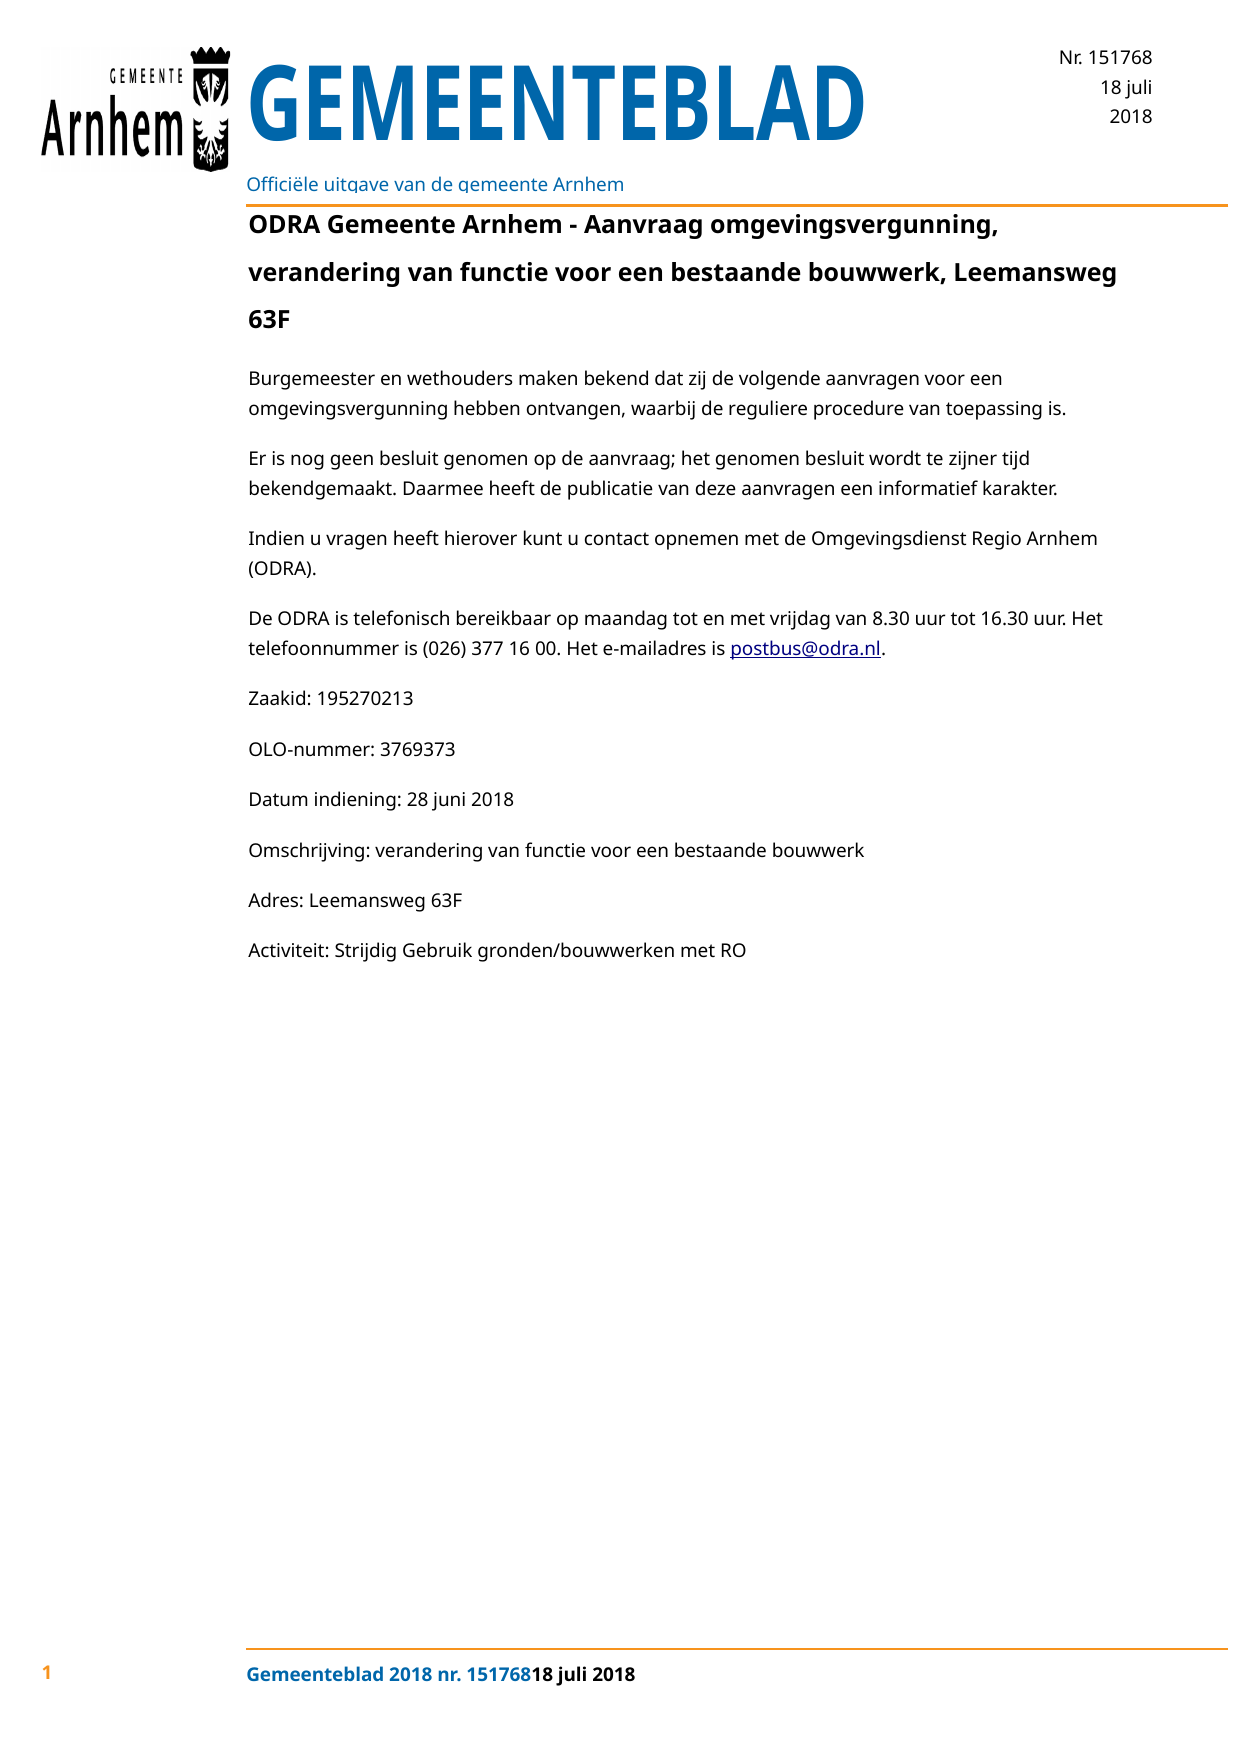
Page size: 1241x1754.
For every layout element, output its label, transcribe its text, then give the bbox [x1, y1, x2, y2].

text Activiteit: Strijdig Gebruik gronden/bouwwerken met RO [248, 938, 1152, 963]
text Datum indiening: 28 juni 2018 [248, 786, 1152, 812]
text Er is nog geen besluit genomen op de aanvraag; het genomen besluit wordt te zijner tijd bekendgemaakt. Daarmee heeft de publicatie van deze aanvragen een informatief karakter. [248, 446, 1152, 501]
text ODRA Gemeente Arnhem - Aanvraag omgevingsvergunning, verandering van functie voor een bestaande bouwwerk, Leemansweg 63F [248, 207, 1152, 336]
text Burgemeester en wethouders maken bekend dat zij de volgende aanvragen voor een omgevingsvergunning hebben ontvangen, waarbij de reguliere procedure van toepassing is. [248, 366, 1152, 421]
text Adres: Leemansweg 63F [248, 887, 1152, 913]
text Indien u vragen heeft hierover kunt u contact opnemen met de Omgevingsdienst Regio Arnhem (ODRA). [248, 526, 1152, 581]
text De ODRA is telefonisch bereikbaar op maandag tot en met vrijdag van 8.30 uur tot 16.30 uur. Het telefoonnummer is (026) 377 16 00. Het e-mailadres is postbus@odra.nl. [248, 606, 1152, 661]
text Zaakid: 195270213 [248, 686, 1152, 711]
text Omschrijving: verandering van functie voor een bestaande bouwwerk [248, 837, 1152, 862]
text OLO-nummer: 3769373 [248, 736, 1152, 762]
picture [41, 47, 231, 172]
